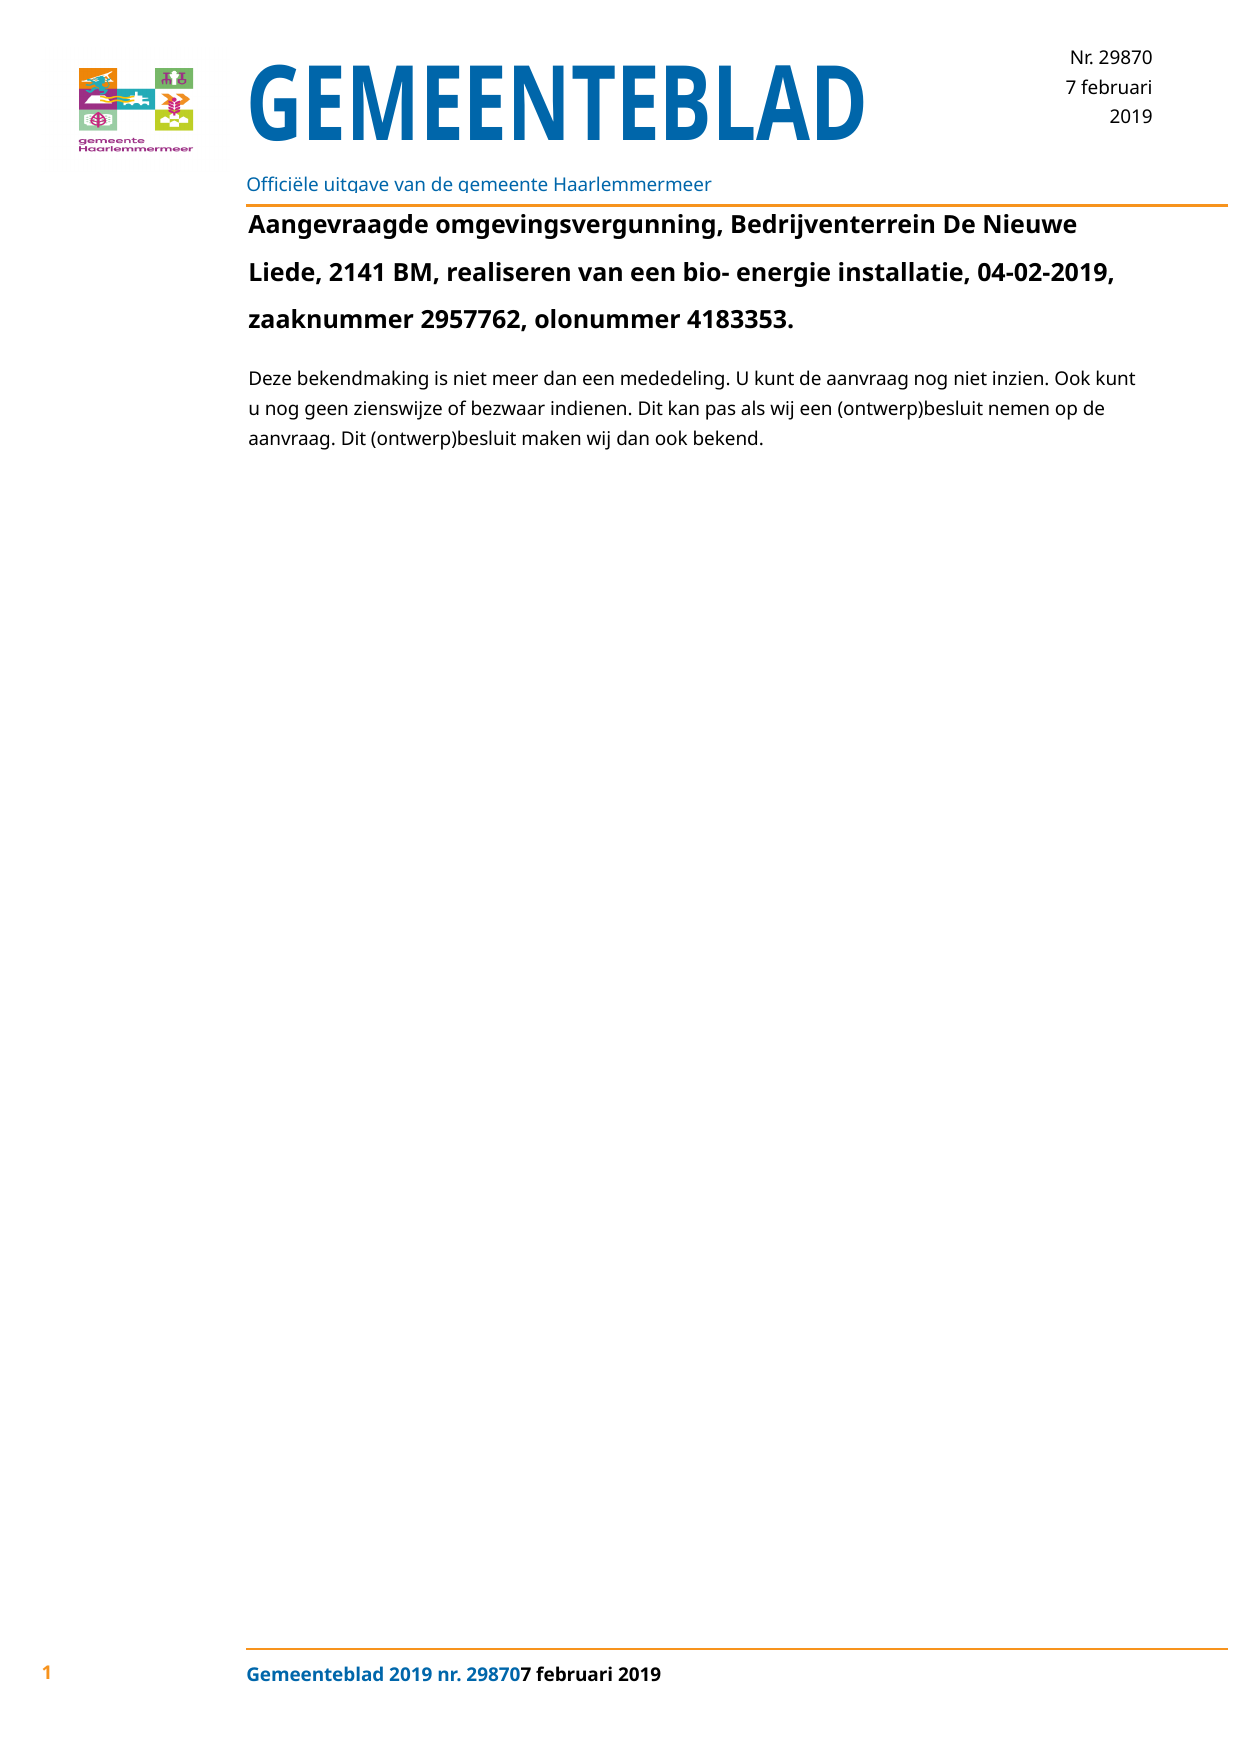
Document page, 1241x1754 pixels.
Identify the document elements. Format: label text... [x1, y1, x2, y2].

text Deze bekendmaking is niet meer dan een mededeling. U kunt de aanvraag nog niet inzien. Ook kunt u nog geen zienswijze of bezwaar indienen. Dit kan pas als wij een (ontwerp)besluit nemen op de aanvraag. Dit (ontwerp)besluit maken wij dan ook bekend. [248, 366, 1152, 450]
picture [41, 47, 231, 172]
text Aangevraagde omgevingsvergunning, Bedrijventerrein De Nieuwe Liede, 2141 BM, realiseren van een bio- energie installatie, 04-02-2019, zaaknummer 2957762, olonummer 4183353. [248, 207, 1152, 336]
